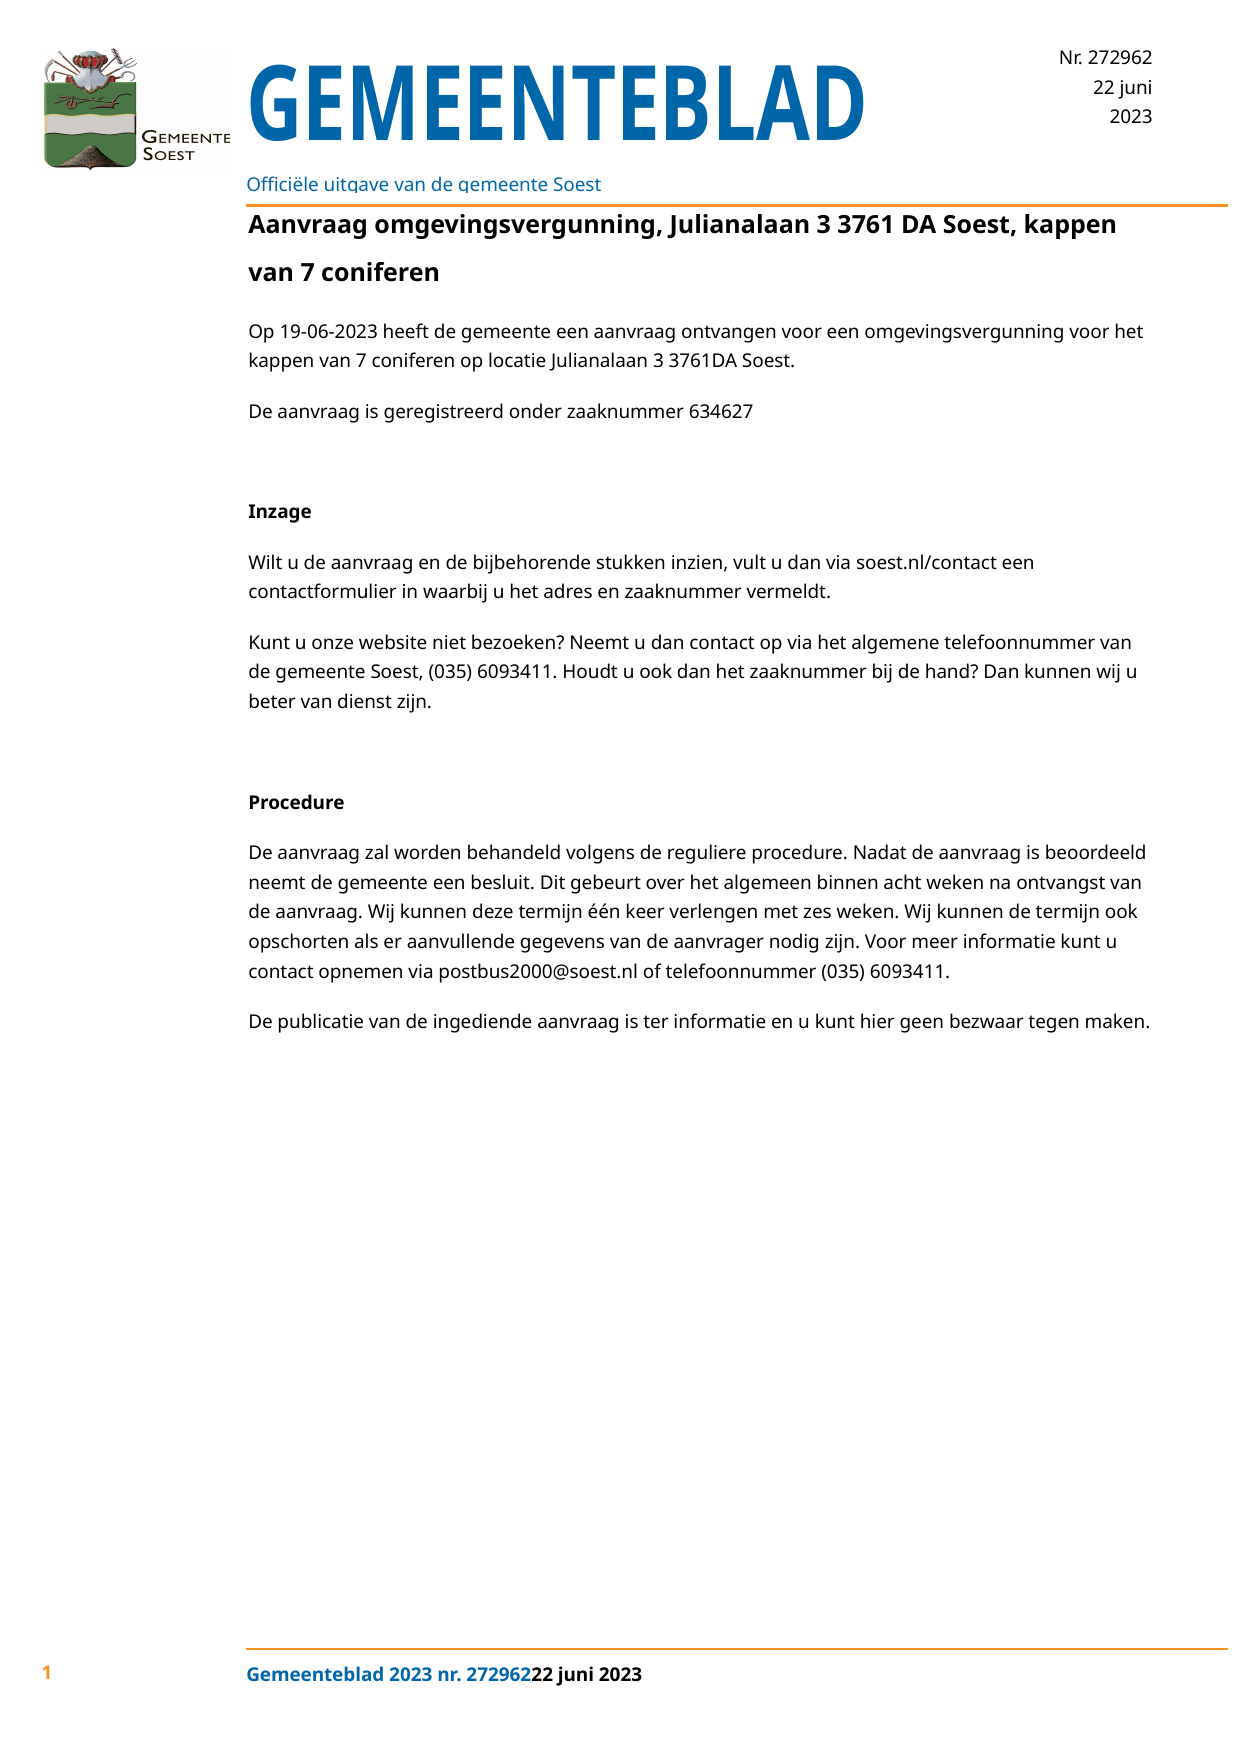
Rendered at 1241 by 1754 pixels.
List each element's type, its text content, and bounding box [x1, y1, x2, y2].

text Inzage [248, 499, 1152, 524]
text De publicatie van de ingediende aanvraag is ter informatie en u kunt hier geen bezwaar tegen maken. [248, 1008, 1152, 1034]
text Wilt u de aanvraag en de bijbehorende stukken inzien, vult u dan via soest.nl/contact een contactformulier in waarbij u het adres en zaaknummer vermeldt. [248, 549, 1152, 604]
text Kunt u onze website niet bezoeken? Neemt u dan contact op via het algemene telefoonnummer van de gemeente Soest, (035) 6093411. Houdt u ook dan het zaaknummer bij de hand? Dan kunnen wij u beter van dienst zijn. [248, 629, 1152, 714]
text Op 19-06-2023 heeft de gemeente een aanvraag ontvangen voor een omgevingsvergunning voor het kappen van 7 coniferen op locatie Julianalaan 3 3761DA Soest. [248, 318, 1152, 373]
text De aanvraag zal worden behandeld volgens de reguliere procedure. Nadat de aanvraag is beoordeeld neemt de gemeente een besluit. Dit gebeurt over het algemeen binnen acht weken na ontvangst van de aanvraag. Wij kunnen deze termijn één keer verlengen met zes weken. Wij kunnen de termijn ook opschorten als er aanvullende gegevens van de aanvrager nodig zijn. Voor meer informatie kunt u contact opnemen via postbus2000@soest.nl of telefoonnummer (035) 6093411. [248, 839, 1152, 984]
picture [41, 47, 231, 172]
text Aanvraag omgevingsvergunning, Julianalaan 3 3761 DA Soest, kappen van 7 coniferen [248, 207, 1152, 288]
text De aanvraag is geregistreerd onder zaaknummer 634627 [248, 398, 1152, 424]
text Procedure [248, 789, 1152, 815]
